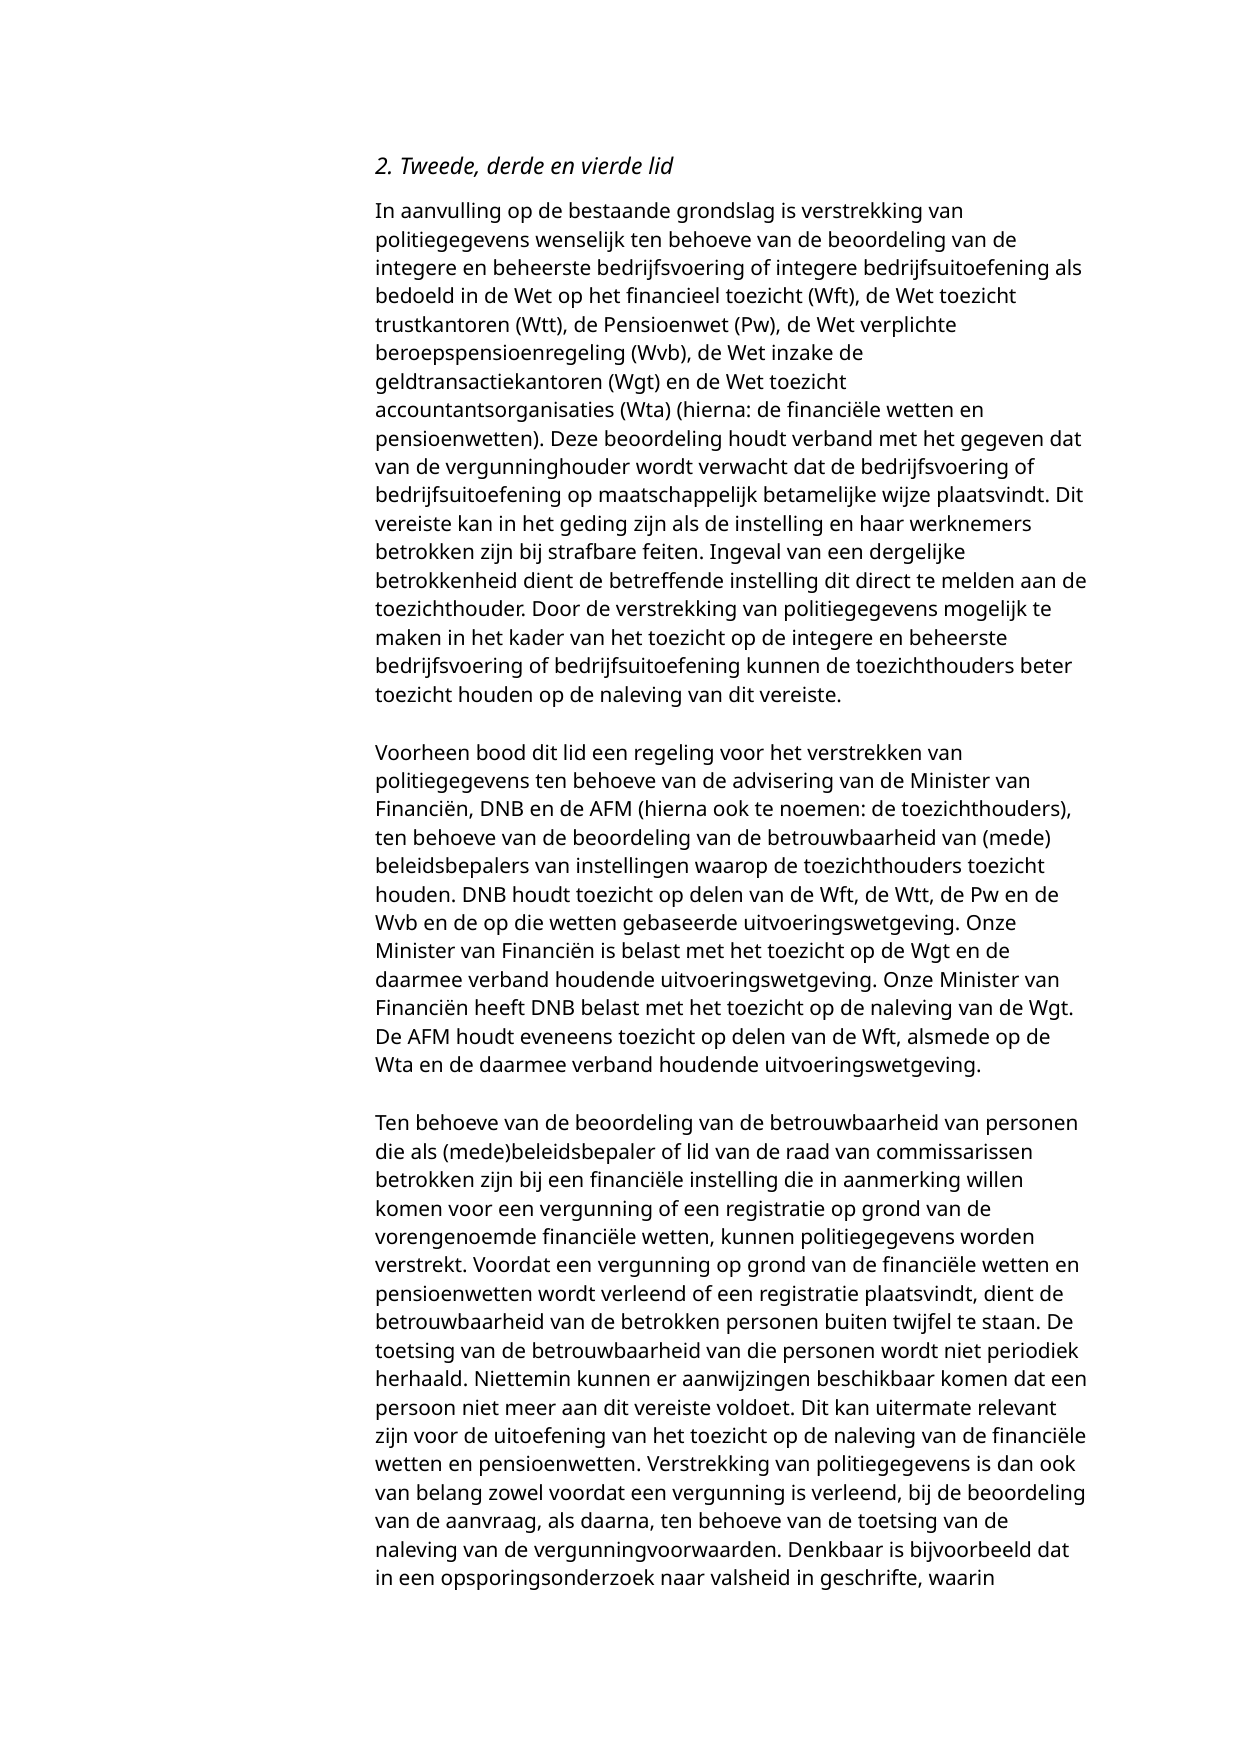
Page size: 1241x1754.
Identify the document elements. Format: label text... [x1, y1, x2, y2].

text Ten behoeve van de beoordeling van de betrouwbaarheid van personen die als (mede)beleidsbepaler of lid van de raad van commissarissen betrokken zijn bij een financiële instelling die in aanmerking willen komen voor een vergunning of een registratie op grond van de vorengenoemde financiële wetten, kunnen politiegegevens worden verstrekt. Voordat een vergunning op grond van de financiële wetten en pensioenwetten wordt verleend of een registratie plaatsvindt, dient de betrouwbaarheid van de betrokken personen buiten twijfel te staan. De toetsing van de betrouwbaarheid van die personen wordt niet periodiek herhaald. Niettemin kunnen er aanwijzingen beschikbaar komen dat een persoon niet meer aan dit vereiste voldoet. Dit kan uitermate relevant zijn voor de uitoefening van het toezicht op de naleving van de financiële wetten en pensioenwetten. Verstrekking van politiegegevens is dan ook van belang zowel voordat een vergunning is verleend, bij de beoordeling van de aanvraag, als daarna, ten behoeve van de toetsing van de naleving van de vergunningvoorwaarden. Denkbaar is bijvoorbeeld dat in een opsporingsonderzoek naar valsheid in geschrifte, waarin [375, 1108, 1090, 1592]
subtitle 2. Tweede, derde en vierde lid [375, 150, 1090, 181]
text In aanvulling op de bestaande grondslag is verstrekking van politiegegevens wenselijk ten behoeve van de beoordeling van de integere en beheerste bedrijfsvoering of integere bedrijfsuitoefening als bedoeld in de Wet op het financieel toezicht (Wft), de Wet toezicht trustkantoren (Wtt), de Pensioenwet (Pw), de Wet verplichte beroepspensioenregeling (Wvb), de Wet inzake de geldtransactiekantoren (Wgt) en de Wet toezicht accountantsorganisaties (Wta) (hierna: de financiële wetten en pensioenwetten). Deze beoordeling houdt verband met het gegeven dat van de vergunninghouder wordt verwacht dat de bedrijfsvoering of bedrijfsuitoefening op maatschappelijk betamelijke wijze plaatsvindt. Dit vereiste kan in het geding zijn als de instelling en haar werknemers betrokken zijn bij strafbare feiten. Ingeval van een dergelijke betrokkenheid dient de betreffende instelling dit direct te melden aan de toezichthouder. Door de verstrekking van politiegegevens mogelijk te maken in het kader van het toezicht op de integere en beheerste bedrijfsvoering of bedrijfsuitoefening kunnen de toezichthouders beter toezicht houden op de naleving van dit vereiste. [375, 196, 1090, 708]
text Voorheen bood dit lid een regeling voor het verstrekken van politiegegevens ten behoeve van de advisering van de Minister van Financiën, DNB en de AFM (hierna ook te noemen: de toezichthouders), ten behoeve van de beoordeling van de betrouwbaarheid van (mede) beleidsbepalers van instellingen waarop de toezichthouders toezicht houden. DNB houdt toezicht op delen van de Wft, de Wtt, de Pw en de Wvb en de op die wetten gebaseerde uitvoeringswetgeving. Onze Minister van Financiën is belast met het toezicht op de Wgt en de daarmee verband houdende uitvoeringswetgeving. Onze Minister van Financiën heeft DNB belast met het toezicht op de naleving van de Wgt. De AFM houdt eveneens toezicht op delen van de Wft, alsmede op de Wta en de daarmee verband houdende uitvoeringswetgeving. [375, 738, 1090, 1079]
